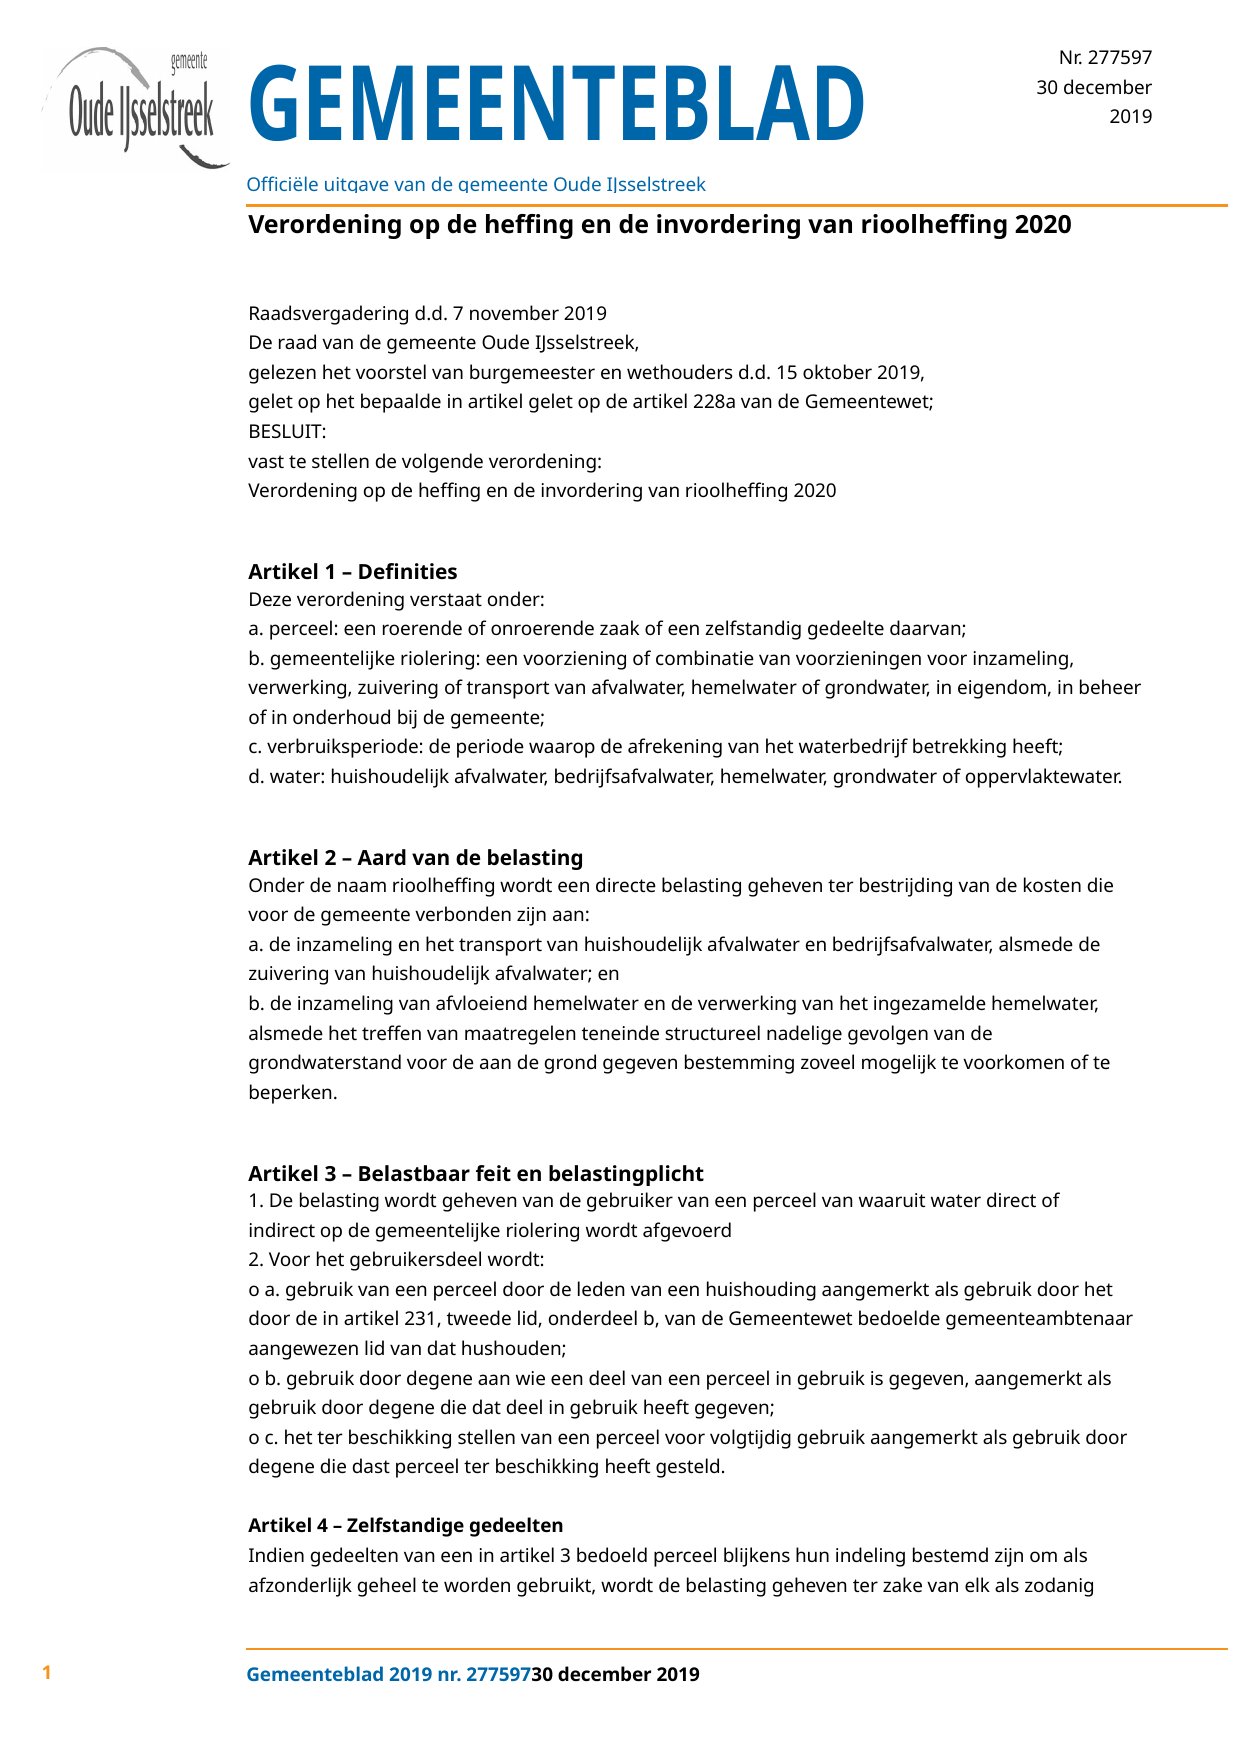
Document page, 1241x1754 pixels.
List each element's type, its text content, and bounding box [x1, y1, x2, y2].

text 2. Voor het gebruikersdeel wordt: [248, 1246, 1152, 1272]
text a. de inzameling en het transport van huishoudelijk afvalwater en bedrijfsafvalwater, alsmede de zuivering van huishoudelijk afvalwater; en [248, 931, 1152, 986]
text o a. gebruik van een perceel door de leden van een huishouding aangemerkt als gebruik door het door de in artikel 231, tweede lid, onderdeel b, van de Gemeentewet bedoelde gemeenteambtenaar aangewezen lid van dat hushouden; [248, 1276, 1152, 1361]
text b. gemeentelijke riolering: een voorziening of combinatie van voorzieningen voor inzameling, verwerking, zuivering of transport van afvalwater, hemelwater of grondwater, in eigendom, in beheer of in onderhoud bij de gemeente; [248, 645, 1152, 730]
text Verordening op de heffing en de invordering van rioolheffing 2020 [248, 477, 1152, 503]
text a. perceel: een roerende of onroerende zaak of een zelfstandig gedeelte daarvan; [248, 615, 1152, 641]
text Artikel 3 – Belastbaar feit en belastingplicht [248, 1159, 1152, 1187]
text gelet op het bepaalde in artikel gelet op de artikel 228a van de Gemeentewet; [248, 389, 1152, 414]
text Artikel 1 – Definities [248, 557, 1152, 586]
text Onder de naam rioolheffing wordt een directe belasting geheven ter bestrijding van de kosten die voor de gemeente verbonden zijn aan: [248, 872, 1152, 927]
text 1. De belasting wordt geheven van de gebruiker van een perceel van waaruit water direct of [248, 1187, 1152, 1213]
text d. water: huishoudelijk afvalwater, bedrijfsafvalwater, hemelwater, grondwater of oppervlaktewater. [248, 763, 1152, 789]
text Verordening op de heffing en de invordering van rioolheffing 2020 [248, 207, 1152, 241]
text indirect op de gemeentelijke riolering wordt afgevoerd [248, 1217, 1152, 1243]
text Raadsvergadering d.d. 7 november 2019 [248, 300, 1152, 326]
text Indien gedeelten van een in artikel 3 bedoeld perceel blijkens hun indeling bestemd zijn om als afzonderlijk geheel te worden gebruikt, wordt de belasting geheven ter zake van elk als zodanig [248, 1542, 1152, 1598]
text vast te stellen de volgende verordening: [248, 448, 1152, 473]
text c. verbruiksperiode: de periode waarop de afrekening van het waterbedrijf betrekking heeft; [248, 734, 1152, 759]
text Deze verordening verstaat onder: [248, 586, 1152, 612]
text gelezen het voorstel van burgemeester en wethouders d.d. 15 oktober 2019, [248, 359, 1152, 385]
text BESLUIT: [248, 418, 1152, 444]
text Artikel 4 – Zelfstandige gedeelten [248, 1513, 1152, 1538]
text Artikel 2 – Aard van de belasting [248, 843, 1152, 872]
picture [41, 47, 231, 172]
text o b. gebruik door degene aan wie een deel van een perceel in gebruik is gegeven, aangemerkt als gebruik door degene die dat deel in gebruik heeft gegeven; [248, 1365, 1152, 1420]
text o c. het ter beschikking stellen van een perceel voor volgtijdig gebruik aangemerkt als gebruik door degene die dast perceel ter beschikking heeft gesteld. [248, 1424, 1152, 1479]
text b. de inzameling van afvloeiend hemelwater en de verwerking van het ingezamelde hemelwater, alsmede het treffen van maatregelen teneinde structureel nadelige gevolgen van de grondwaterstand voor de aan de grond gegeven bestemming zoveel mogelijk te voorkomen of te beperken. [248, 990, 1152, 1104]
text De raad van de gemeente Oude IJsselstreek, [248, 329, 1152, 355]
